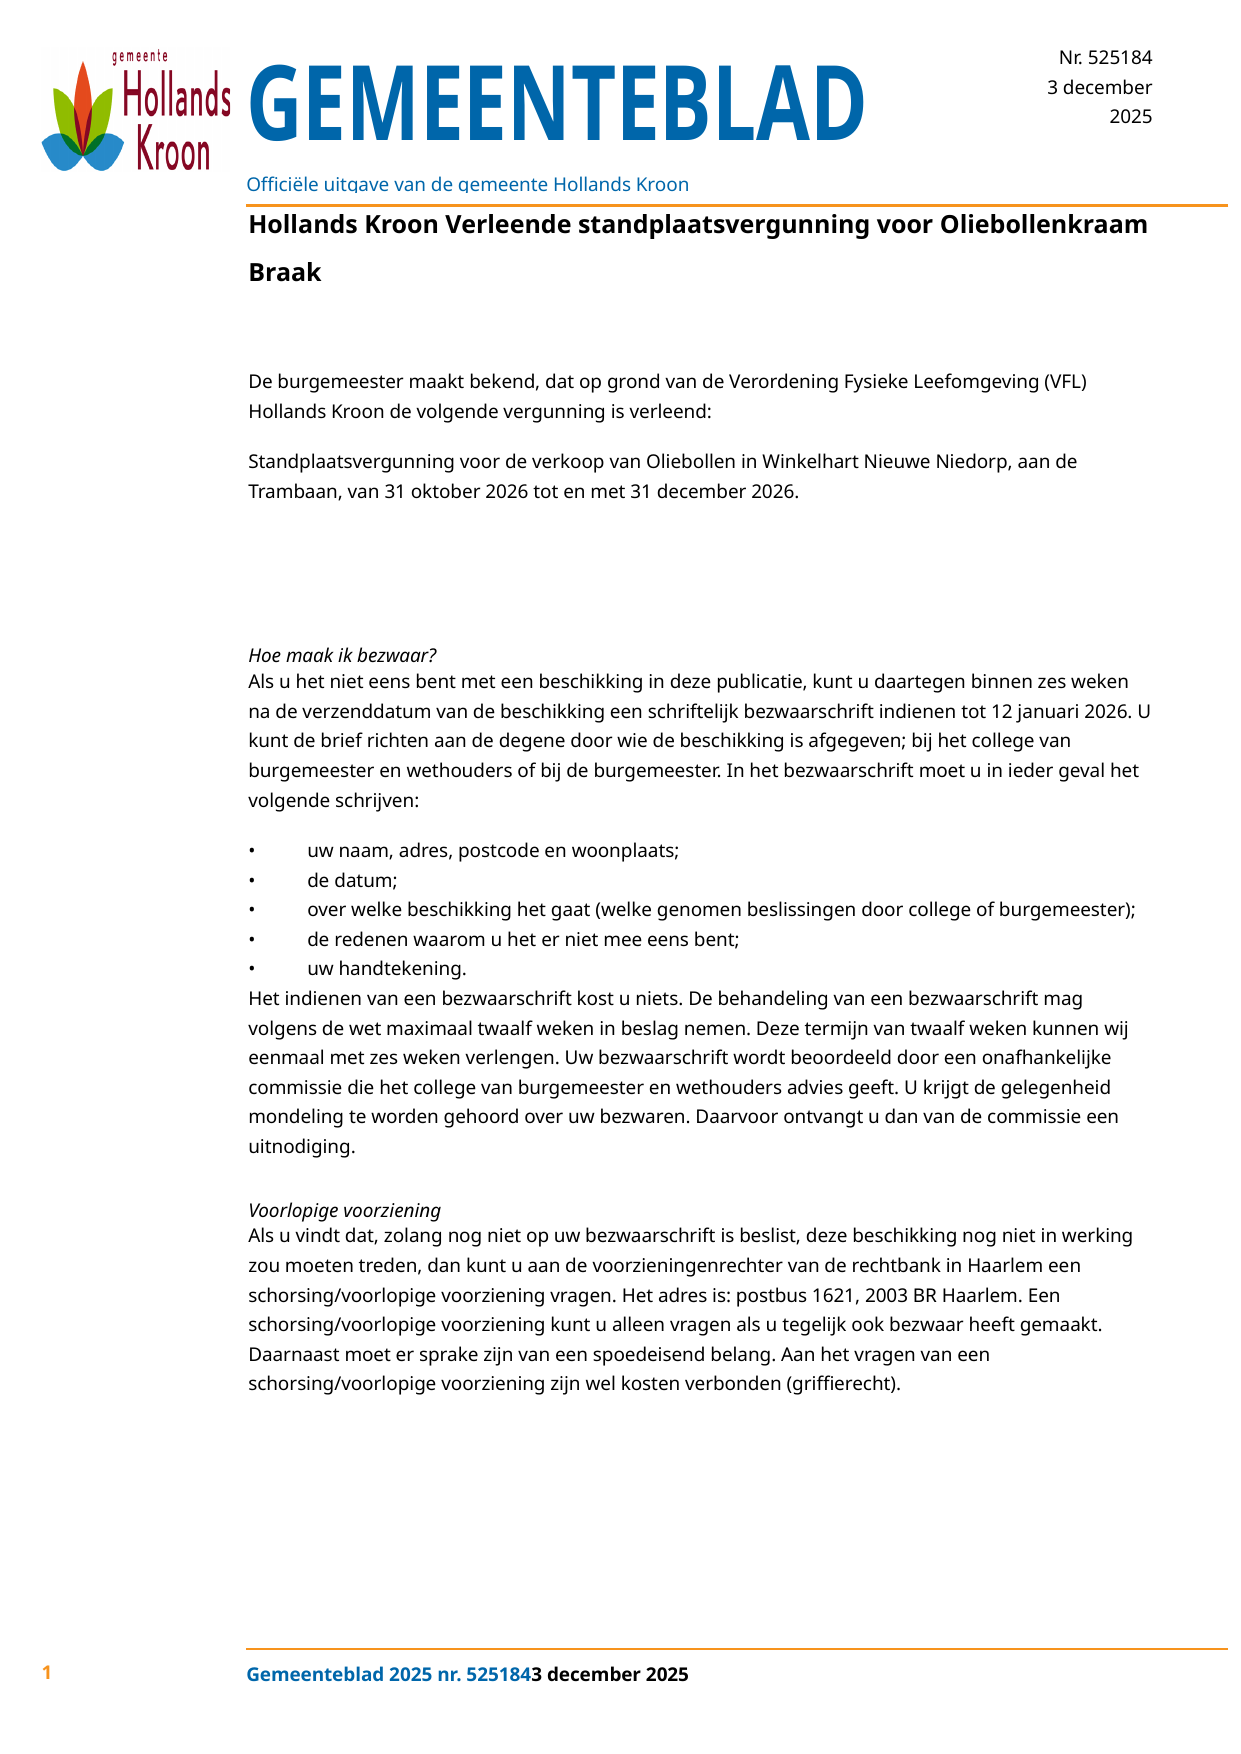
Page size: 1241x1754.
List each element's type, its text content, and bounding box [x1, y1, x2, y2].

list de redenen waarom u het er niet mee eens bent; [248, 926, 1152, 952]
list uw naam, adres, postcode en woonplaats; [248, 837, 1152, 863]
text Hollands Kroon Verleende standplaatsvergunning voor Oliebollenkraam Braak [248, 207, 1152, 288]
text Als u vindt dat, zolang nog niet op uw bezwaarschrift is beslist, deze beschikking nog niet in werking zou moeten treden, dan kunt u aan de voorzieningenrechter van de rechtbank in Haarlem een schorsing/voorlopige voorziening vragen. Het adres is: postbus 1621, 2003 BR Haarlem. Een schorsing/voorlopige voorziening kunt u alleen vragen als u tegelijk ook bezwaar heeft gemaakt. Daarnaast moet er sprake zijn van een spoedeisend belang. Aan het vragen van een schorsing/voorlopige voorziening zijn wel kosten verbonden (griffierecht). [248, 1223, 1152, 1396]
list uw handtekening. [248, 956, 1152, 981]
text Het indienen van een bezwaarschrift kost u niets. De behandeling van een bezwaarschrift mag volgens de wet maximaal twaalf weken in beslag nemen. Deze termijn van twaalf weken kunnen wij eenmaal met zes weken verlengen. Uw bezwaarschrift wordt beoordeeld door een onafhankelijke commissie die het college van burgemeester en wethouders advies geeft. U krijgt de gelegenheid mondeling te worden gehoord over uw bezwaren. Daarvoor ontvangt u dan van de commissie een uitnodiging. [248, 985, 1152, 1159]
text Als u het niet eens bent met een beschikking in deze publicatie, kunt u daartegen binnen zes weken na de verzenddatum van de beschikking een schriftelijk bezwaarschrift indienen tot 12 januari 2026. U kunt de brief richten aan de degene door wie de beschikking is afgegeven; bij het college van burgemeester en wethouders of bij de burgemeester. In het bezwaarschrift moet u in ieder geval het volgende schrijven: [248, 668, 1152, 812]
text Standplaatsvergunning voor de verkoop van Oliebollen in Winkelhart Nieuwe Niedorp, aan de Trambaan, van 31 oktober 2026 tot en met 31 december 2026. [248, 448, 1152, 504]
text Voorlopige voorziening [248, 1197, 1152, 1223]
text De burgemeester maakt bekend, dat op grond van de Verordening Fysieke Leefomgeving (VFL) Hollands Kroon de volgende vergunning is verleend: [248, 368, 1152, 424]
text Hoe maak ik bezwaar? [248, 643, 1152, 668]
list de datum; [248, 867, 1152, 892]
picture [41, 47, 231, 172]
list over welke beschikking het gaat (welke genomen beslissingen door college of burgemeester); [248, 896, 1152, 922]
